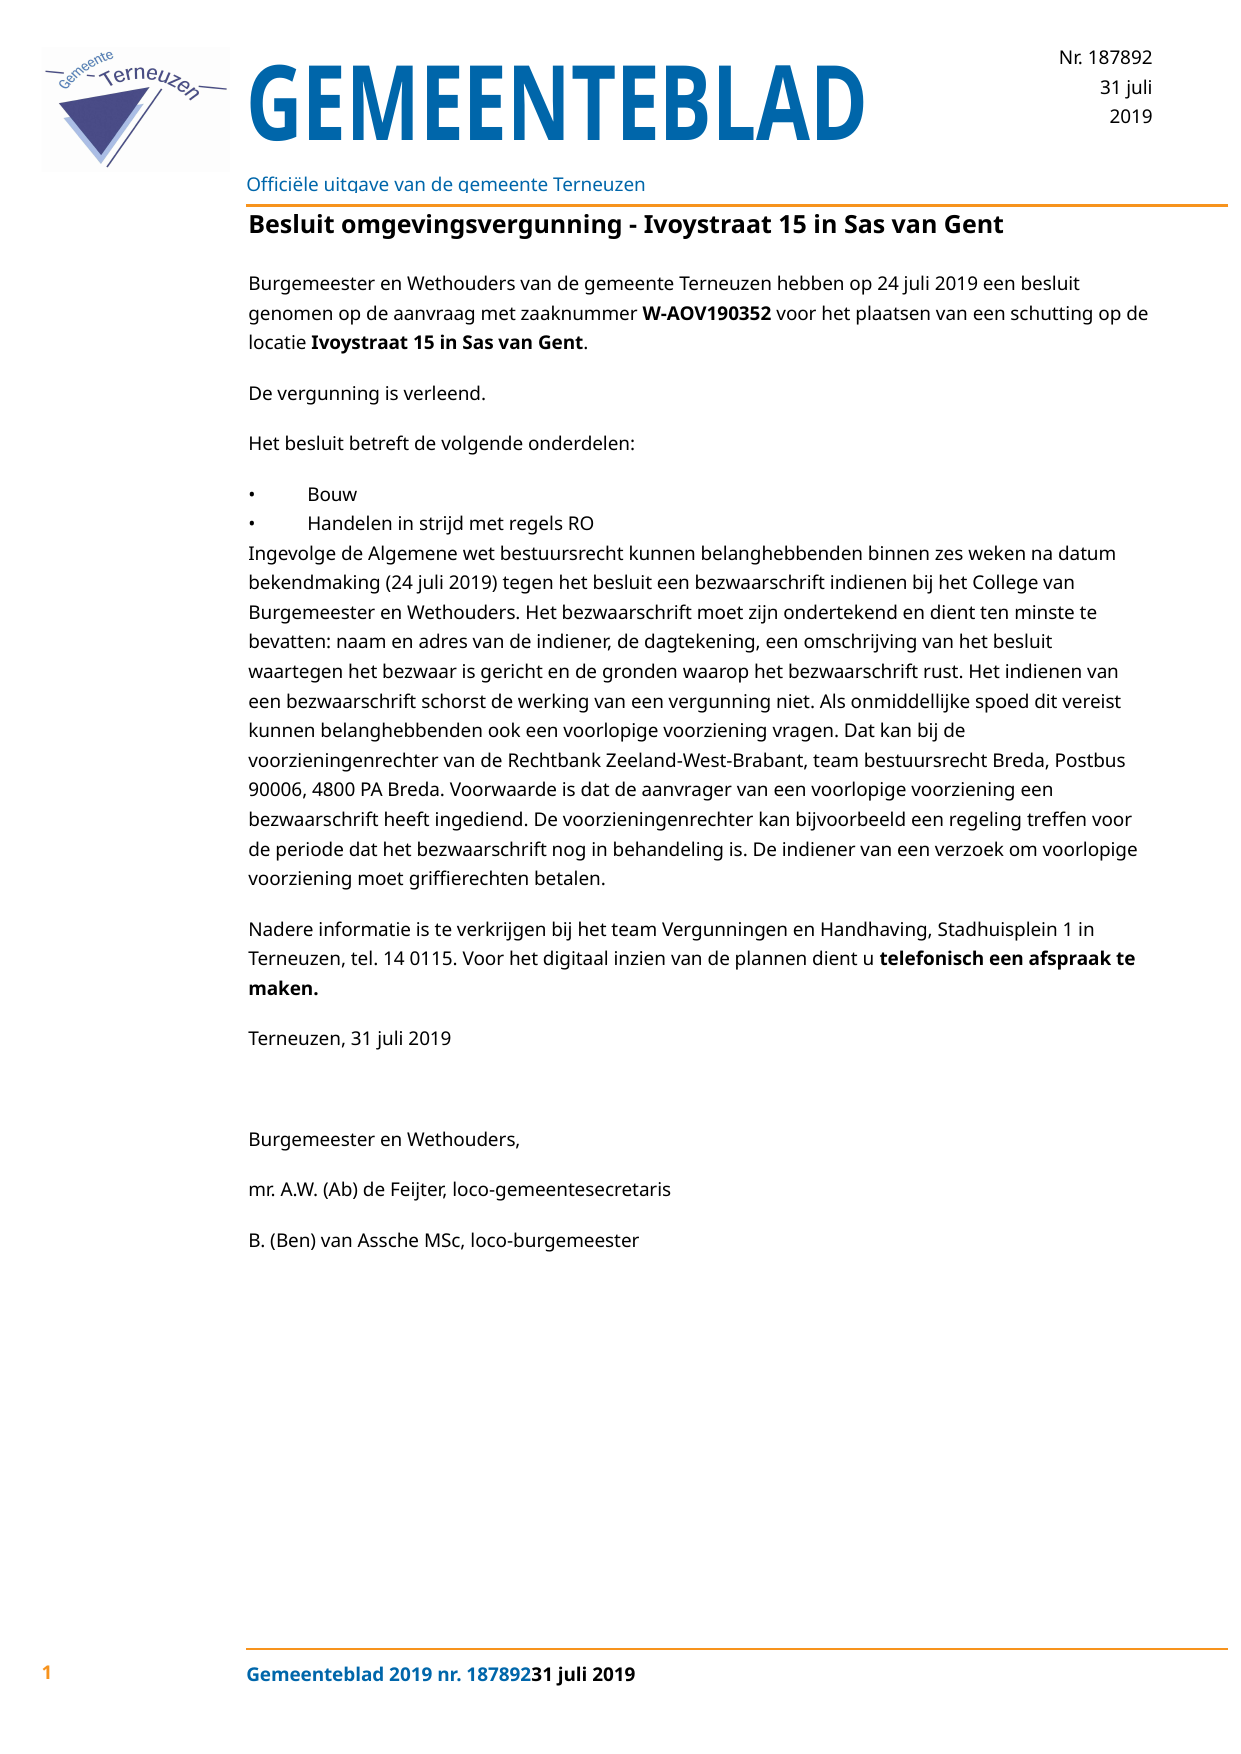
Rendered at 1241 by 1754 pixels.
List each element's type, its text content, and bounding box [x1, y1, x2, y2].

text Burgemeester en Wethouders van de gemeente Terneuzen hebben op 24 juli 2019 een besluit genomen op de aanvraag met zaaknummer W-AOV190352 voor het plaatsen van een schutting op de locatie Ivoystraat 15 in Sas van Gent. [248, 270, 1152, 355]
text De vergunning is verleend. [248, 380, 1152, 406]
text Het besluit betreft de volgende onderdelen: [248, 430, 1152, 456]
list Handelen in strijd met regels RO [248, 510, 1152, 536]
text Burgemeester en Wethouders, [248, 1126, 1152, 1152]
list Bouw [248, 481, 1152, 506]
picture [41, 47, 231, 172]
text mr. A.W. (Ab) de Feijter, loco-gemeentesecretaris [248, 1177, 1152, 1202]
text Besluit omgevingsvergunning - Ivoystraat 15 in Sas van Gent [248, 207, 1152, 241]
text Ingevolge de Algemene wet bestuursrecht kunnen belanghebbenden binnen zes weken na datum bekendmaking (24 juli 2019) tegen het besluit een bezwaarschrift indienen bij het College van Burgemeester en Wethouders. Het bezwaarschrift moet zijn ondertekend en dient ten minste te bevatten: naam en adres van de indiener, de dagtekening, een omschrijving van het besluit waartegen het bezwaar is gericht en de gronden waarop het bezwaarschrift rust. Het indienen van een bezwaarschrift schorst de werking van een vergunning niet. Als onmiddellijke spoed dit vereist kunnen belanghebbenden ook een voorlopige voorziening vragen. Dat kan bij de voorzieningenrechter van de Rechtbank Zeeland-West-Brabant, team bestuursrecht Breda, Postbus 90006, 4800 PA Breda. Voorwaarde is dat de aanvrager van een voorlopige voorziening een bezwaarschrift heeft ingediend. De voorzieningenrechter kan bijvoorbeeld een regeling treffen voor de periode dat het bezwaarschrift nog in behandeling is. De indiener van een verzoek om voorlopige voorziening moet griffierechten betalen. [248, 540, 1152, 891]
text Nadere informatie is te verkrijgen bij het team Vergunningen en Handhaving, Stadhuisplein 1 in Terneuzen, tel. 14 0115. Voor het digitaal inzien van de plannen dient u telefonisch een afspraak te maken. [248, 916, 1152, 1001]
text Terneuzen, 31 juli 2019 [248, 1025, 1152, 1051]
text B. (Ben) van Assche MSc, loco-burgemeester [248, 1227, 1152, 1253]
